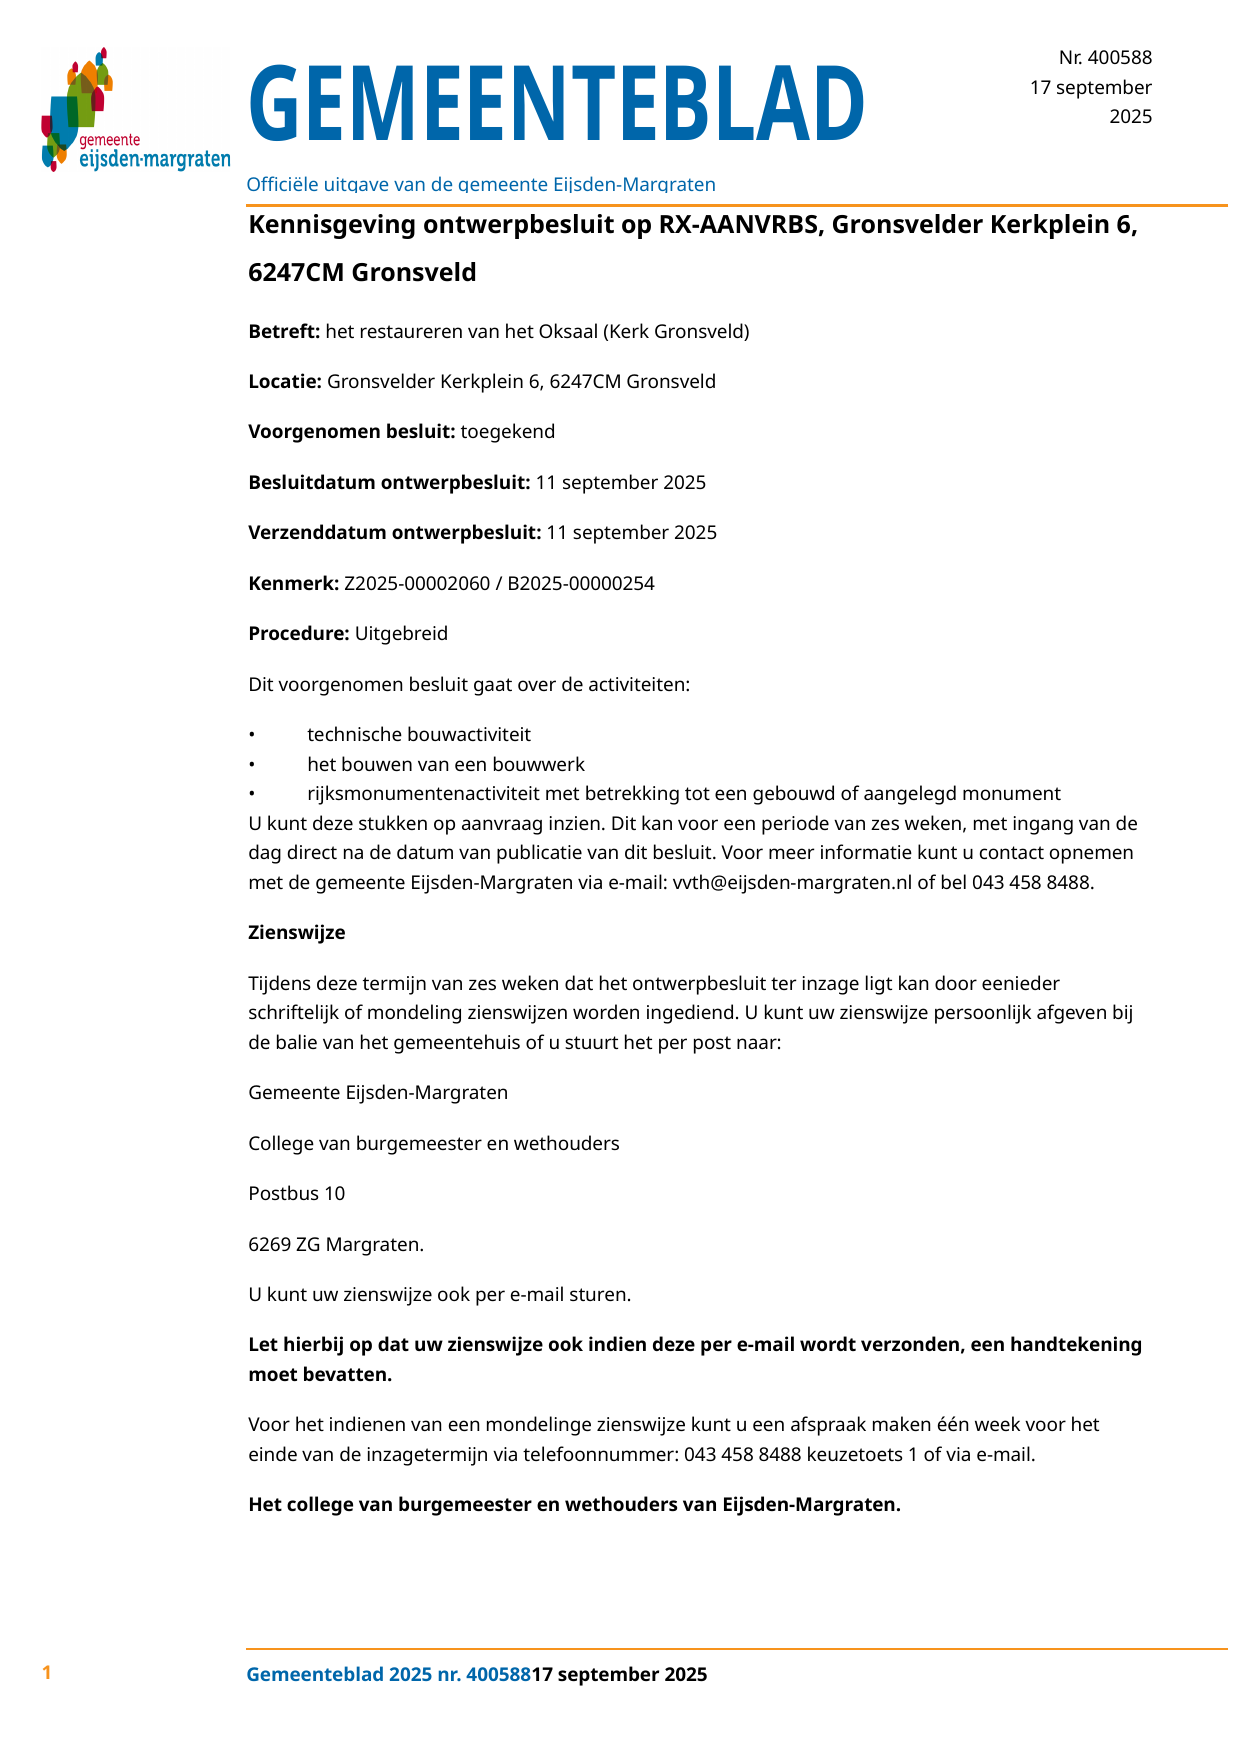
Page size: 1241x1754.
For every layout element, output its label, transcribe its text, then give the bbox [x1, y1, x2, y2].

text U kunt uw zienswijze ook per e-mail sturen. [248, 1281, 1152, 1307]
text Locatie: Gronsvelder Kerkplein 6, 6247CM Gronsveld [248, 368, 1152, 394]
text Verzenddatum ontwerpbesluit: 11 september 2025 [248, 519, 1152, 545]
text Voorgenomen besluit: toegekend [248, 419, 1152, 444]
list rijksmonumentenactiviteit met betrekking tot een gebouwd of aangelegd monument [248, 780, 1152, 806]
text Het college van burgemeester en wethouders van Eijsden-Margraten. [248, 1492, 1152, 1517]
text Kennisgeving ontwerpbesluit op RX-AANVRBS, Gronsvelder Kerkplein 6, 6247CM Gronsveld [248, 207, 1152, 288]
text Besluitdatum ontwerpbesluit: 11 september 2025 [248, 469, 1152, 495]
text Kenmerk: Z2025-00002060 / B2025-00000254 [248, 570, 1152, 596]
text College van burgemeester en wethouders [248, 1130, 1152, 1156]
text Dit voorgenomen besluit gaat over de activiteiten: [248, 671, 1152, 697]
text Procedure: Uitgebreid [248, 620, 1152, 646]
list technische bouwactiviteit [248, 721, 1152, 747]
text Tijdens deze termijn van zes weken dat het ontwerpbesluit ter inzage ligt kan door eenieder schriftelijk of mondeling zienswijzen worden ingediend. U kunt uw zienswijze persoonlijk afgeven bij de balie van het gemeentehuis of u stuurt het per post naar: [248, 970, 1152, 1055]
picture [41, 47, 231, 172]
text Let hierbij op dat uw zienswijze ook indien deze per e-mail wordt verzonden, een handtekening moet bevatten. [248, 1332, 1152, 1387]
text U kunt deze stukken op aanvraag inzien. Dit kan voor een periode van zes weken, met ingang van de dag direct na de datum van publicatie van dit besluit. Voor meer informatie kunt u contact opnemen met de gemeente Eijsden-Margraten via e-mail: vvth@eijsden-margraten.nl of bel 043 458 8488. [248, 810, 1152, 895]
text 6269 ZG Margraten. [248, 1231, 1152, 1257]
text Zienswijze [248, 919, 1152, 945]
text Gemeente Eijsden-Margraten [248, 1079, 1152, 1105]
text Voor het indienen van een mondelinge zienswijze kunt u een afspraak maken één week voor het einde van de inzagetermijn via telefoonnummer: 043 458 8488 keuzetoets 1 of via e-mail. [248, 1412, 1152, 1467]
text Betreft: het restaureren van het Oksaal (Kerk Gronsveld) [248, 318, 1152, 344]
text Postbus 10 [248, 1180, 1152, 1206]
list het bouwen van een bouwwerk [248, 751, 1152, 777]
